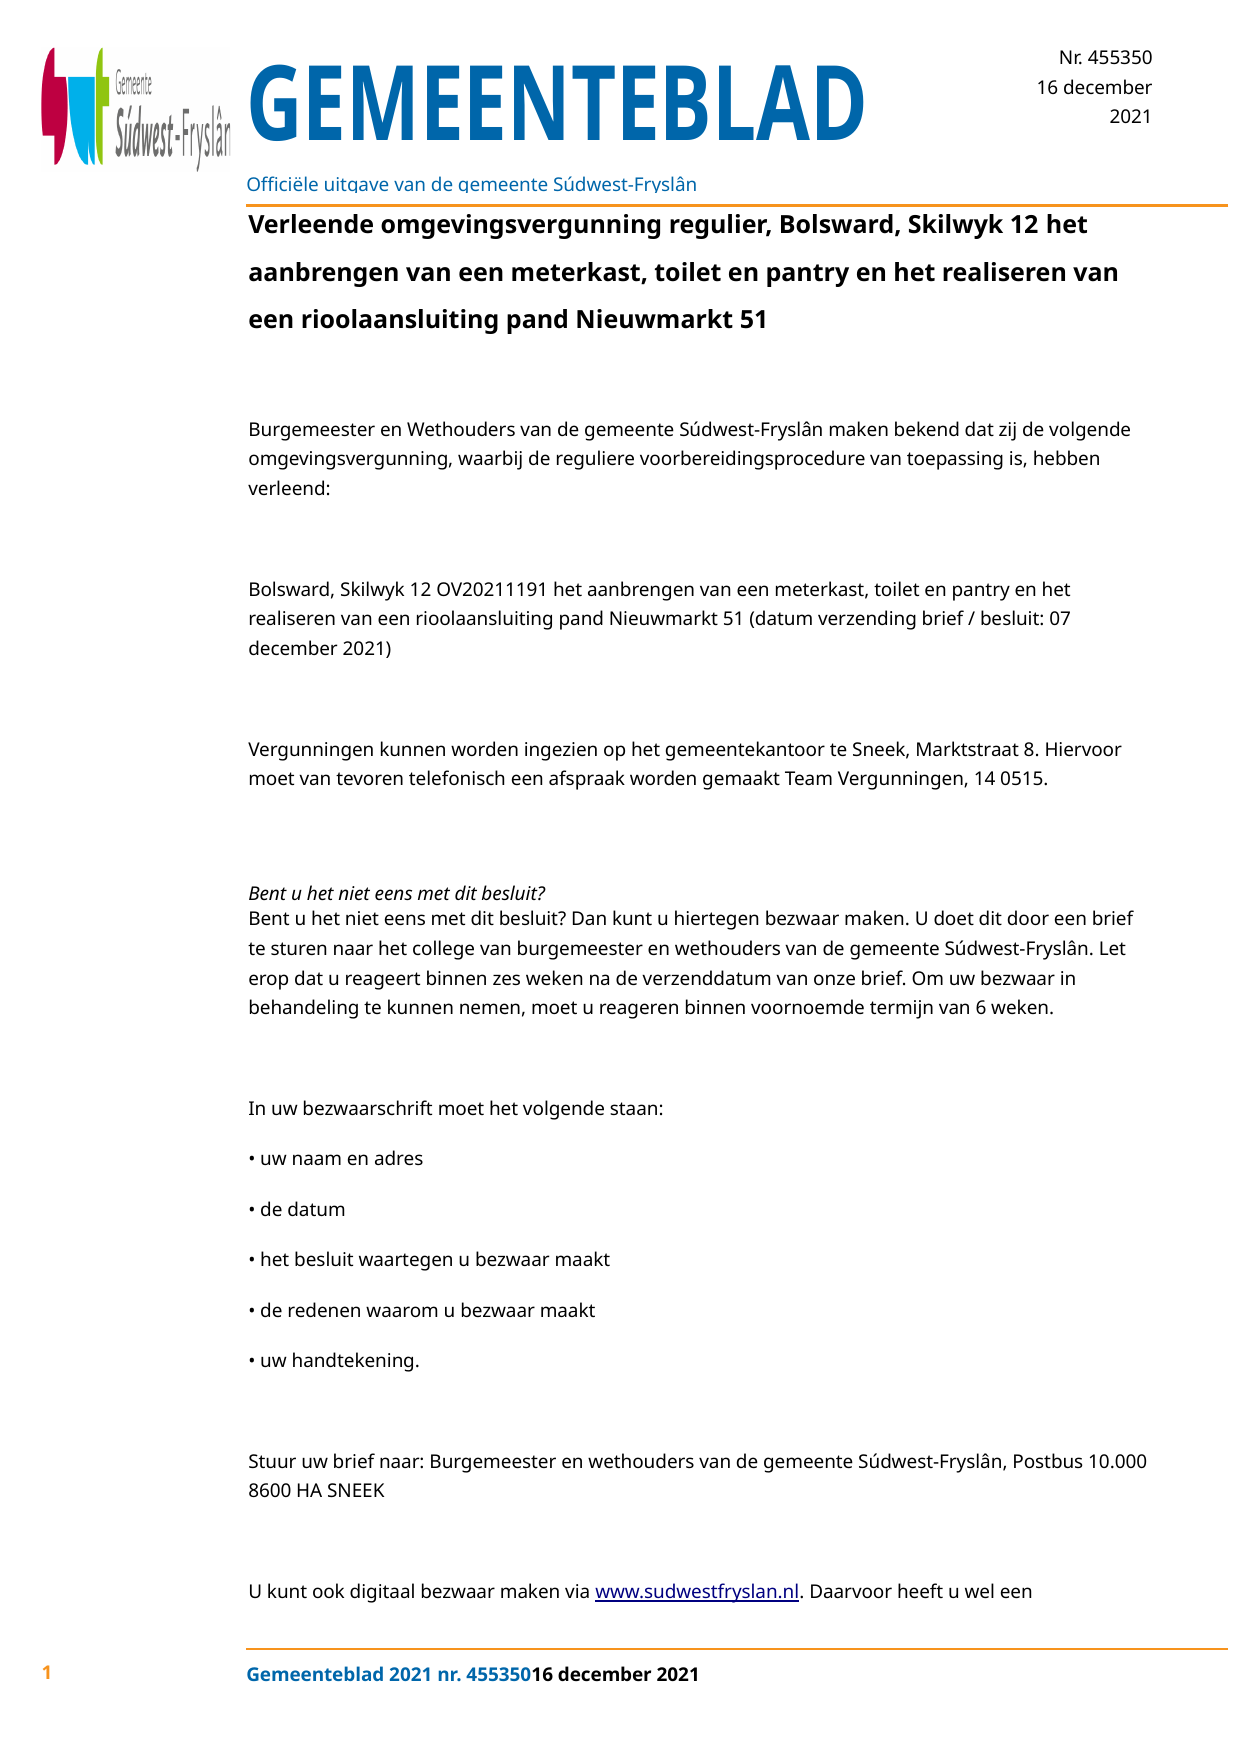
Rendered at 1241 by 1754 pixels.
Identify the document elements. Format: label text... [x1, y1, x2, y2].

text Bolsward, Skilwyk 12 OV20211191 het aanbrengen van een meterkast, toilet en pantry en het realiseren van een rioolaansluiting pand Nieuwmarkt 51 (datum verzending brief / besluit: 07 december 2021) [248, 576, 1152, 661]
text U kunt ook digitaal bezwaar maken via www.sudwestfryslan.nl. Daarvoor heeft u wel een [248, 1578, 1152, 1604]
text • uw handtekening. [248, 1347, 1152, 1373]
text • de redenen waarom u bezwaar maakt [248, 1297, 1152, 1323]
text Burgemeester en Wethouders van de gemeente Súdwest-Fryslân maken bekend dat zij de volgende omgevingsvergunning, waarbij de reguliere voorbereidingsprocedure van toepassing is, hebben verleend: [248, 416, 1152, 501]
text Verleende omgevingsvergunning regulier, Bolsward, Skilwyk 12 het aanbrengen van een meterkast, toilet en pantry en het realiseren van een rioolaansluiting pand Nieuwmarkt 51 [248, 207, 1152, 336]
text Bent u het niet eens met dit besluit? Dan kunt u hiertegen bezwaar maken. U doet dit door een brief te sturen naar het college van burgemeester en wethouders van de gemeente Súdwest-Fryslân. Let erop dat u reageert binnen zes weken na de verzenddatum van onze brief. Om uw bezwaar in behandeling te kunnen nemen, moet u reageren binnen voornoemde termijn van 6 weken. [248, 906, 1152, 1020]
text Stuur uw brief naar: Burgemeester en wethouders van de gemeente Súdwest-Fryslân, Postbus 10.000 8600 HA SNEEK [248, 1448, 1152, 1503]
text • het besluit waartegen u bezwaar maakt [248, 1246, 1152, 1272]
text • uw naam en adres [248, 1146, 1152, 1171]
text • de datum [248, 1196, 1152, 1222]
text In uw bezwaarschrift moet het volgende staan: [248, 1095, 1152, 1121]
text Vergunningen kunnen worden ingezien op het gemeentekantoor te Sneek, Marktstraat 8. Hiervoor moet van tevoren telefonisch een afspraak worden gemaakt Team Vergunningen, 14 0515. [248, 736, 1152, 791]
text Bent u het niet eens met dit besluit? [248, 880, 1152, 906]
picture [41, 47, 231, 172]
